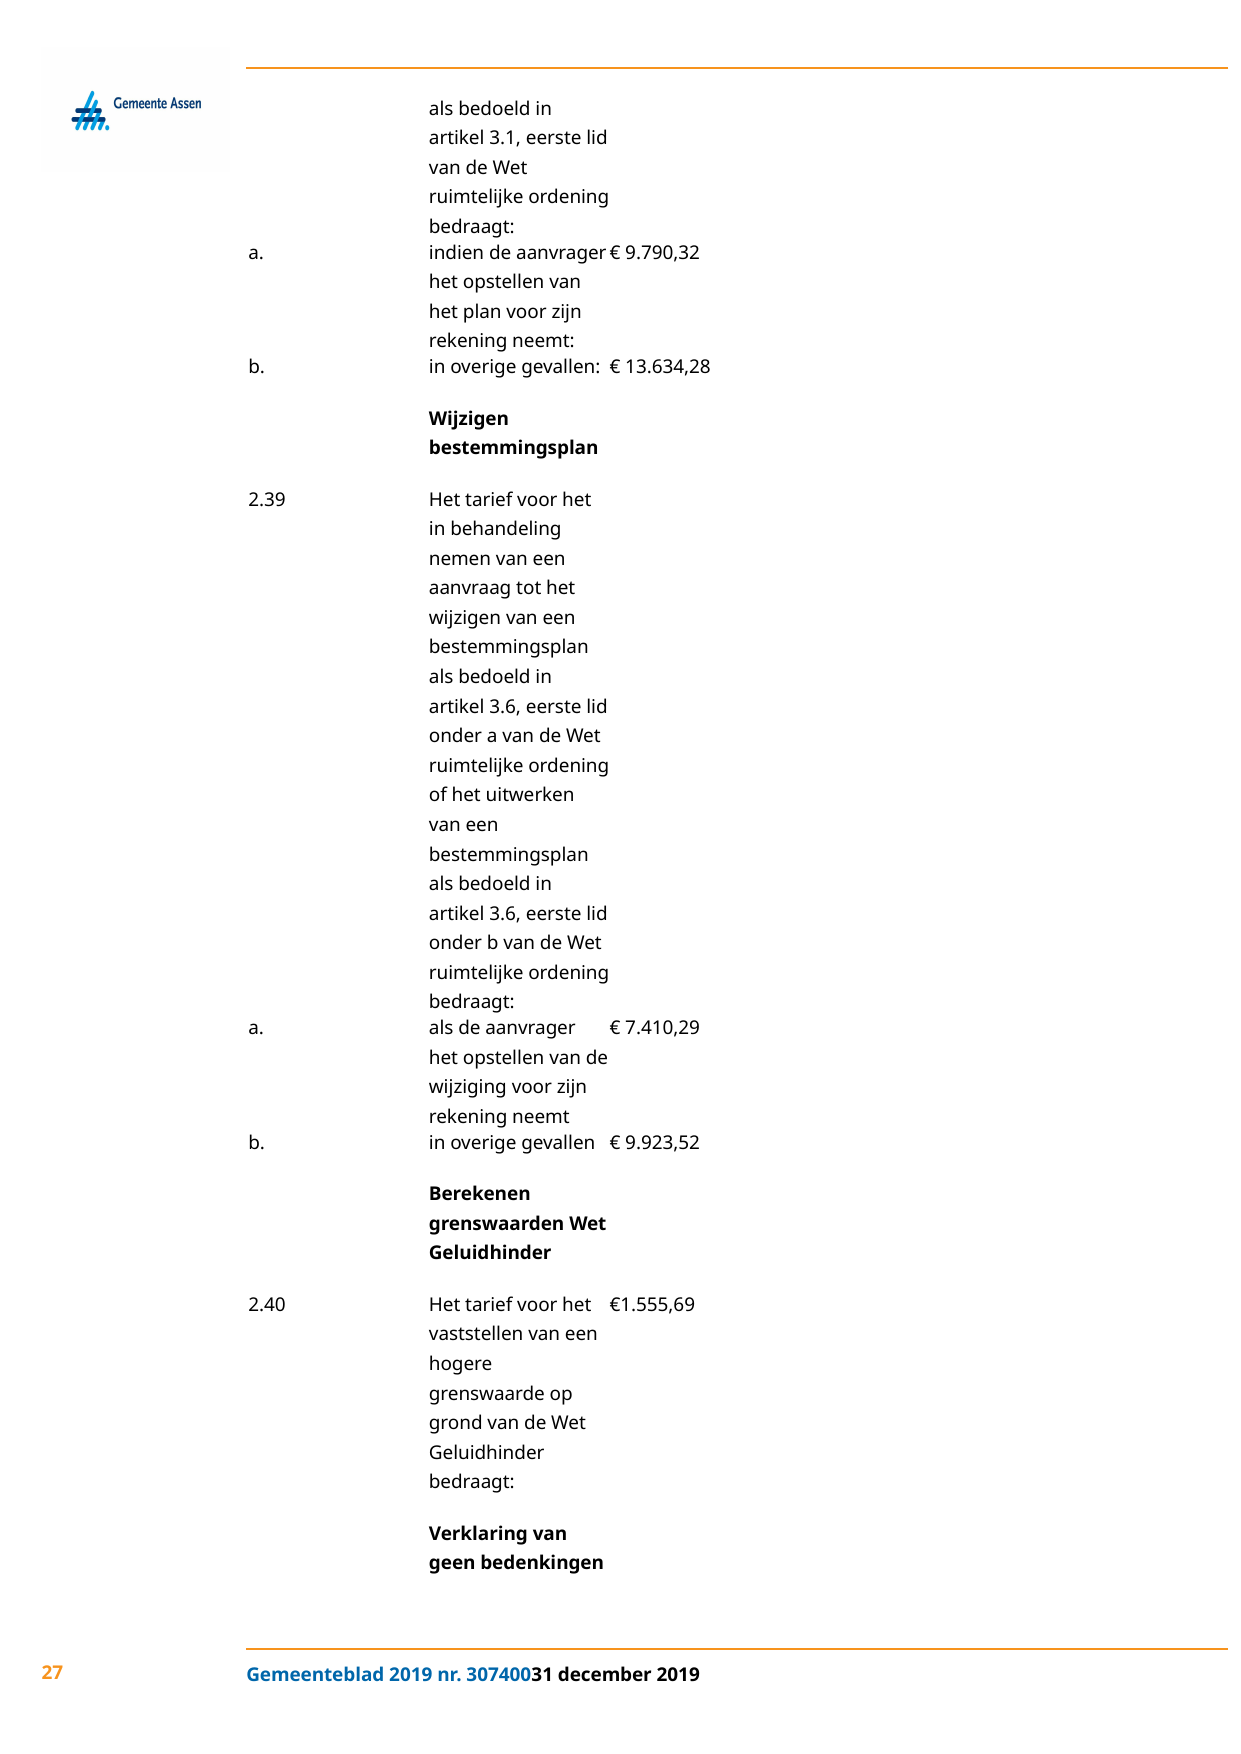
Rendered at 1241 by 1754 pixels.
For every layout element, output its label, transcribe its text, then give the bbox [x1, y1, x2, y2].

table_cell [248, 1265, 429, 1291]
table_cell € 9.790,32 [609, 239, 790, 353]
table_cell [609, 460, 790, 486]
table_cell Wijzigen bestemmingsplan [429, 405, 609, 460]
table_cell Berekenen grenswaarden Wet Geluidhinder [429, 1180, 609, 1265]
table_cell [429, 1494, 609, 1520]
table_cell [609, 1494, 790, 1520]
table_cell 2.39 [248, 486, 429, 1014]
table_cell [248, 460, 429, 486]
table_cell als de aanvrager het opstellen van de wijziging voor zijn rekening neemt [429, 1015, 609, 1129]
table_cell [429, 1265, 609, 1291]
table_cell [248, 1180, 429, 1265]
table_cell [248, 405, 429, 460]
table_cell [609, 1155, 790, 1180]
table_cell [609, 1265, 790, 1291]
table_cell [429, 379, 609, 405]
table_cell €1.555,69 [609, 1291, 790, 1494]
table_cell in overige gevallen: [429, 353, 609, 379]
table_cell indien de aanvrager het opstellen van het plan voor zijn rekening neemt: [429, 239, 609, 353]
table_cell Verklaring van geen bedenkingen [429, 1520, 609, 1575]
table_cell [609, 95, 790, 239]
table_cell a. [248, 239, 429, 353]
table_cell 2.40 [248, 1291, 429, 1494]
table_cell Het tarief voor het vaststellen van een hogere grenswaarde op grond van de Wet Geluidhinder bedraagt: [429, 1291, 609, 1494]
table_cell [609, 1180, 790, 1265]
table_cell b. [248, 353, 429, 379]
table_cell [609, 1575, 790, 1601]
picture [41, 47, 231, 172]
table_cell Het tarief voor het in behandeling nemen van een aanvraag tot het wijzigen van een bestemmingsplan als bedoeld in artikel 3.6, eerste lid onder a van de Wet ruimtelijke ordening of het uitwerken van een bestemmingsplan als bedoeld in artikel 3.6, eerste lid onder b van de Wet ruimtelijke ordening bedraagt: [429, 486, 609, 1014]
table_cell € 9.923,52 [609, 1129, 790, 1155]
table_cell [609, 379, 790, 405]
table_cell als bedoeld in artikel 3.1, eerste lid van de Wet ruimtelijke ordening bedraagt: [429, 95, 609, 239]
table_cell [248, 1575, 429, 1601]
table_cell b. [248, 1129, 429, 1155]
table_cell [609, 486, 790, 1014]
table_cell [429, 460, 609, 486]
table_cell [429, 1155, 609, 1180]
table_cell [248, 1155, 429, 1180]
table_cell € 7.410,29 [609, 1015, 790, 1129]
table_cell € 13.634,28 [609, 353, 790, 379]
table_cell in overige gevallen [429, 1129, 609, 1155]
table_cell [248, 95, 429, 239]
table_cell [609, 405, 790, 460]
table_cell [609, 1520, 790, 1575]
table_cell [248, 1494, 429, 1520]
table_cell [429, 1575, 609, 1601]
table_cell [248, 1520, 429, 1575]
table_cell [248, 379, 429, 405]
table_cell a. [248, 1015, 429, 1129]
